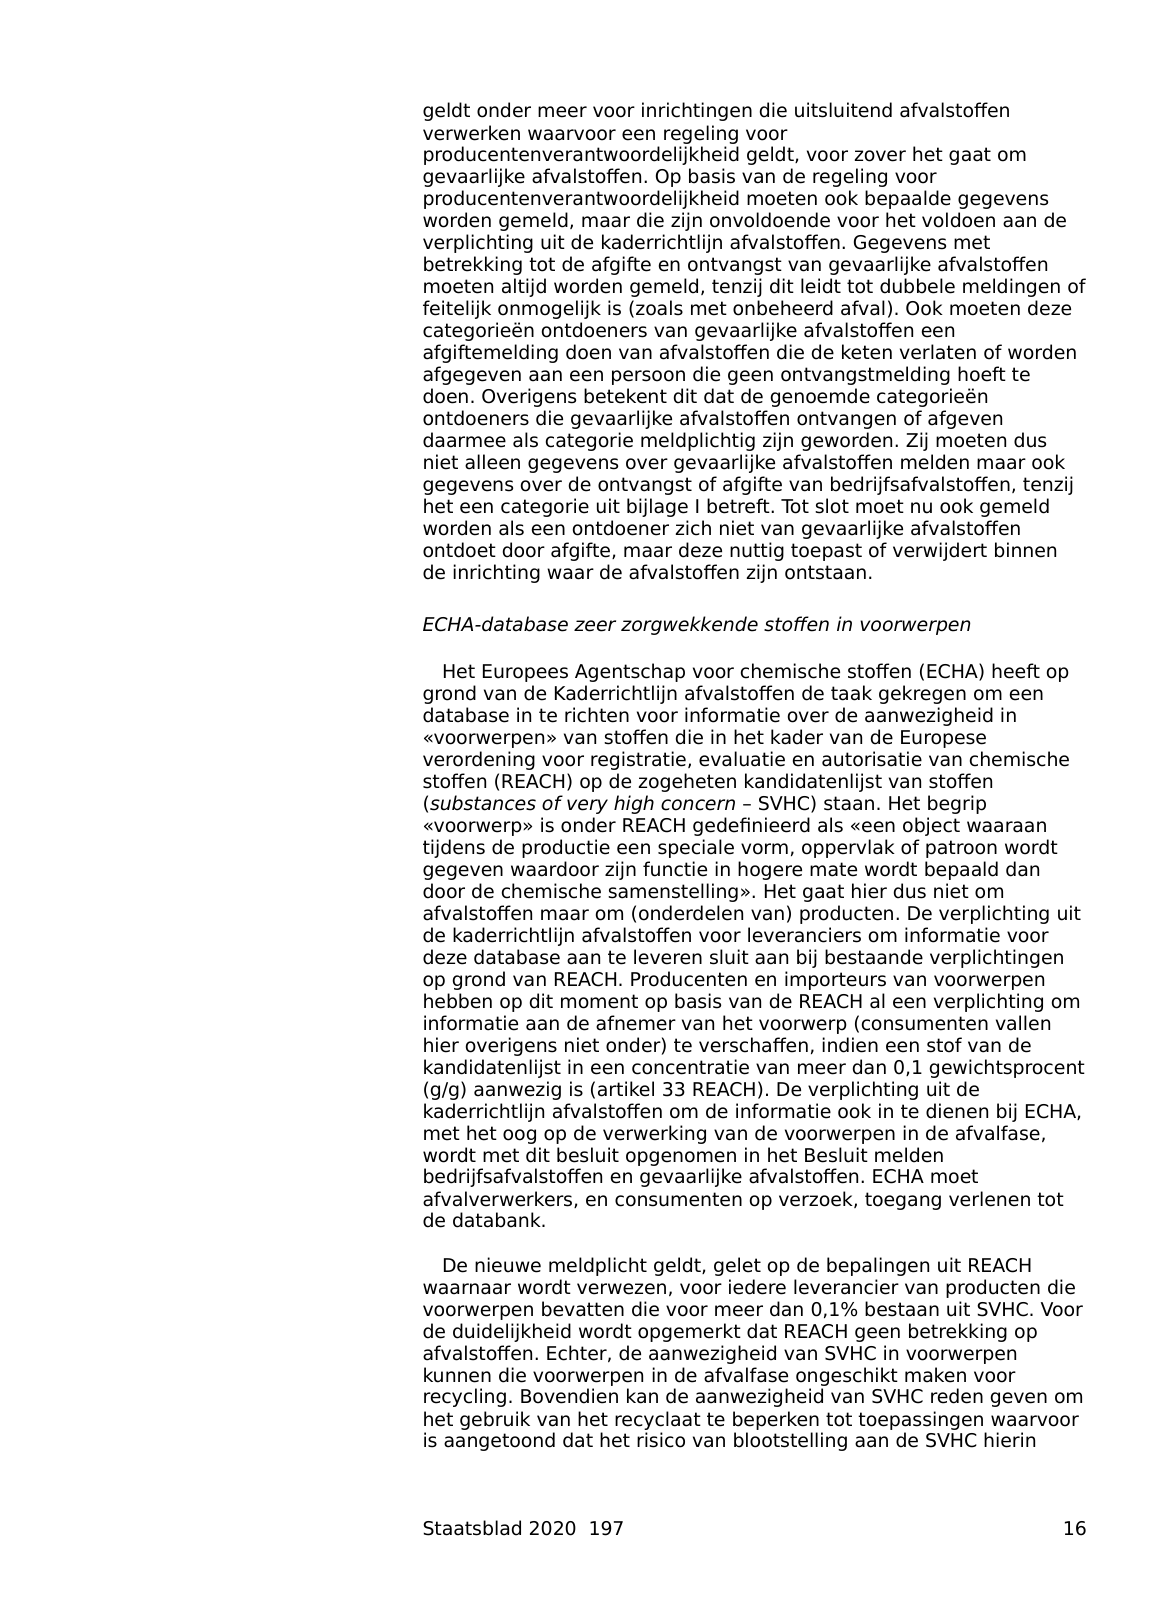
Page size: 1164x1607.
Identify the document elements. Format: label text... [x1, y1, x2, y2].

text Het Europees Agentschap voor chemische stoffen (ECHA) heeft op grond van de Kaderrichtlijn afvalstoffen de taak gekregen om een database in te richten voor informatie over de aanwezigheid in «voorwerpen» van stoffen die in het kader van de Europese verordening voor registratie, evaluatie en autorisatie van chemische stoffen (REACH) op de zogeheten kandidatenlijst van stoffen (substances of very high concern – SVHC) staan. Het begrip «voorwerp» is onder REACH gedefinieerd als «een object waaraan tijdens de productie een speciale vorm, oppervlak of patroon wordt gegeven waardoor zijn functie in hogere mate wordt bepaald dan door de chemische samenstelling». Het gaat hier dus niet om afvalstoffen maar om (onderdelen van) producten. De verplichting uit de kaderrichtlijn afvalstoffen voor leveranciers om informatie voor deze database aan te leveren sluit aan bij bestaande verplichtingen op grond van REACH. Producenten en importeurs van voorwerpen hebben op dit moment op basis van de REACH al een verplichting om informatie aan de afnemer van het voorwerp (consumenten vallen hier overigens niet onder) te verschaffen, indien een stof van de kandidatenlijst in een concentratie van meer dan 0,1 gewichtsprocent (g/g) aanwezig is (artikel 33 REACH). De verplichting uit de kaderrichtlijn afvalstoffen om de informatie ook in te dienen bij ECHA, met het oog op de verwerking van de voorwerpen in de afvalfase, wordt met dit besluit opgenomen in het Besluit melden bedrijfsafvalstoffen en gevaarlijke afvalstoffen. ECHA moet afvalverwerkers, en consumenten op verzoek, toegang verlenen tot de databank. [422, 661, 1087, 1232]
subtitle ECHA-database zeer zorgwekkende stoffen in voorwerpen [422, 614, 1087, 636]
text De nieuwe meldplicht geldt, gelet op de bepalingen uit REACH waarnaar wordt verwezen, voor iedere leverancier van producten die voorwerpen bevatten die voor meer dan 0,1% bestaan uit SVHC. Voor de duidelijkheid wordt opgemerkt dat REACH geen betrekking op afvalstoffen. Echter, de aanwezigheid van SVHC in voorwerpen kunnen die voorwerpen in de afvalfase ongeschikt maken voor recycling. Bovendien kan de aanwezigheid van SVHC reden geven om het gebruik van het recyclaat te beperken tot toepassingen waarvoor is aangetoond dat het risico van blootstelling aan de SVHC hierin [422, 1254, 1087, 1452]
text geldt onder meer voor inrichtingen die uitsluitend afvalstoffen verwerken waarvoor een regeling voor producentenverantwoordelijkheid geldt, voor zover het gaat om gevaarlijke afvalstoffen. Op basis van de regeling voor producentenverantwoordelijkheid moeten ook bepaalde gegevens worden gemeld, maar die zijn onvoldoende voor het voldoen aan de verplichting uit de kaderrichtlijn afvalstoffen. Gegevens met betrekking tot de afgifte en ontvangst van gevaarlijke afvalstoffen moeten altijd worden gemeld, tenzij dit leidt tot dubbele meldingen of feitelijk onmogelijk is (zoals met onbeheerd afval). Ook moeten deze categorieën ontdoeners van gevaarlijke afvalstoffen een afgiftemelding doen van afvalstoffen die de keten verlaten of worden afgegeven aan een persoon die geen ontvangstmelding hoeft te doen. Overigens betekent dit dat de genoemde categorieën ontdoeners die gevaarlijke afvalstoffen ontvangen of afgeven daarmee als categorie meldplichtig zijn geworden. Zij moeten dus niet alleen gegevens over gevaarlijke afvalstoffen melden maar ook gegevens over de ontvangst of afgifte van bedrijfsafvalstoffen, tenzij het een categorie uit bijlage I betreft. Tot slot moet nu ook gemeld worden als een ontdoener zich niet van gevaarlijke afvalstoffen ontdoet door afgifte, maar deze nuttig toepast of verwijdert binnen de inrichting waar de afvalstoffen zijn ontstaan. [422, 100, 1087, 584]
